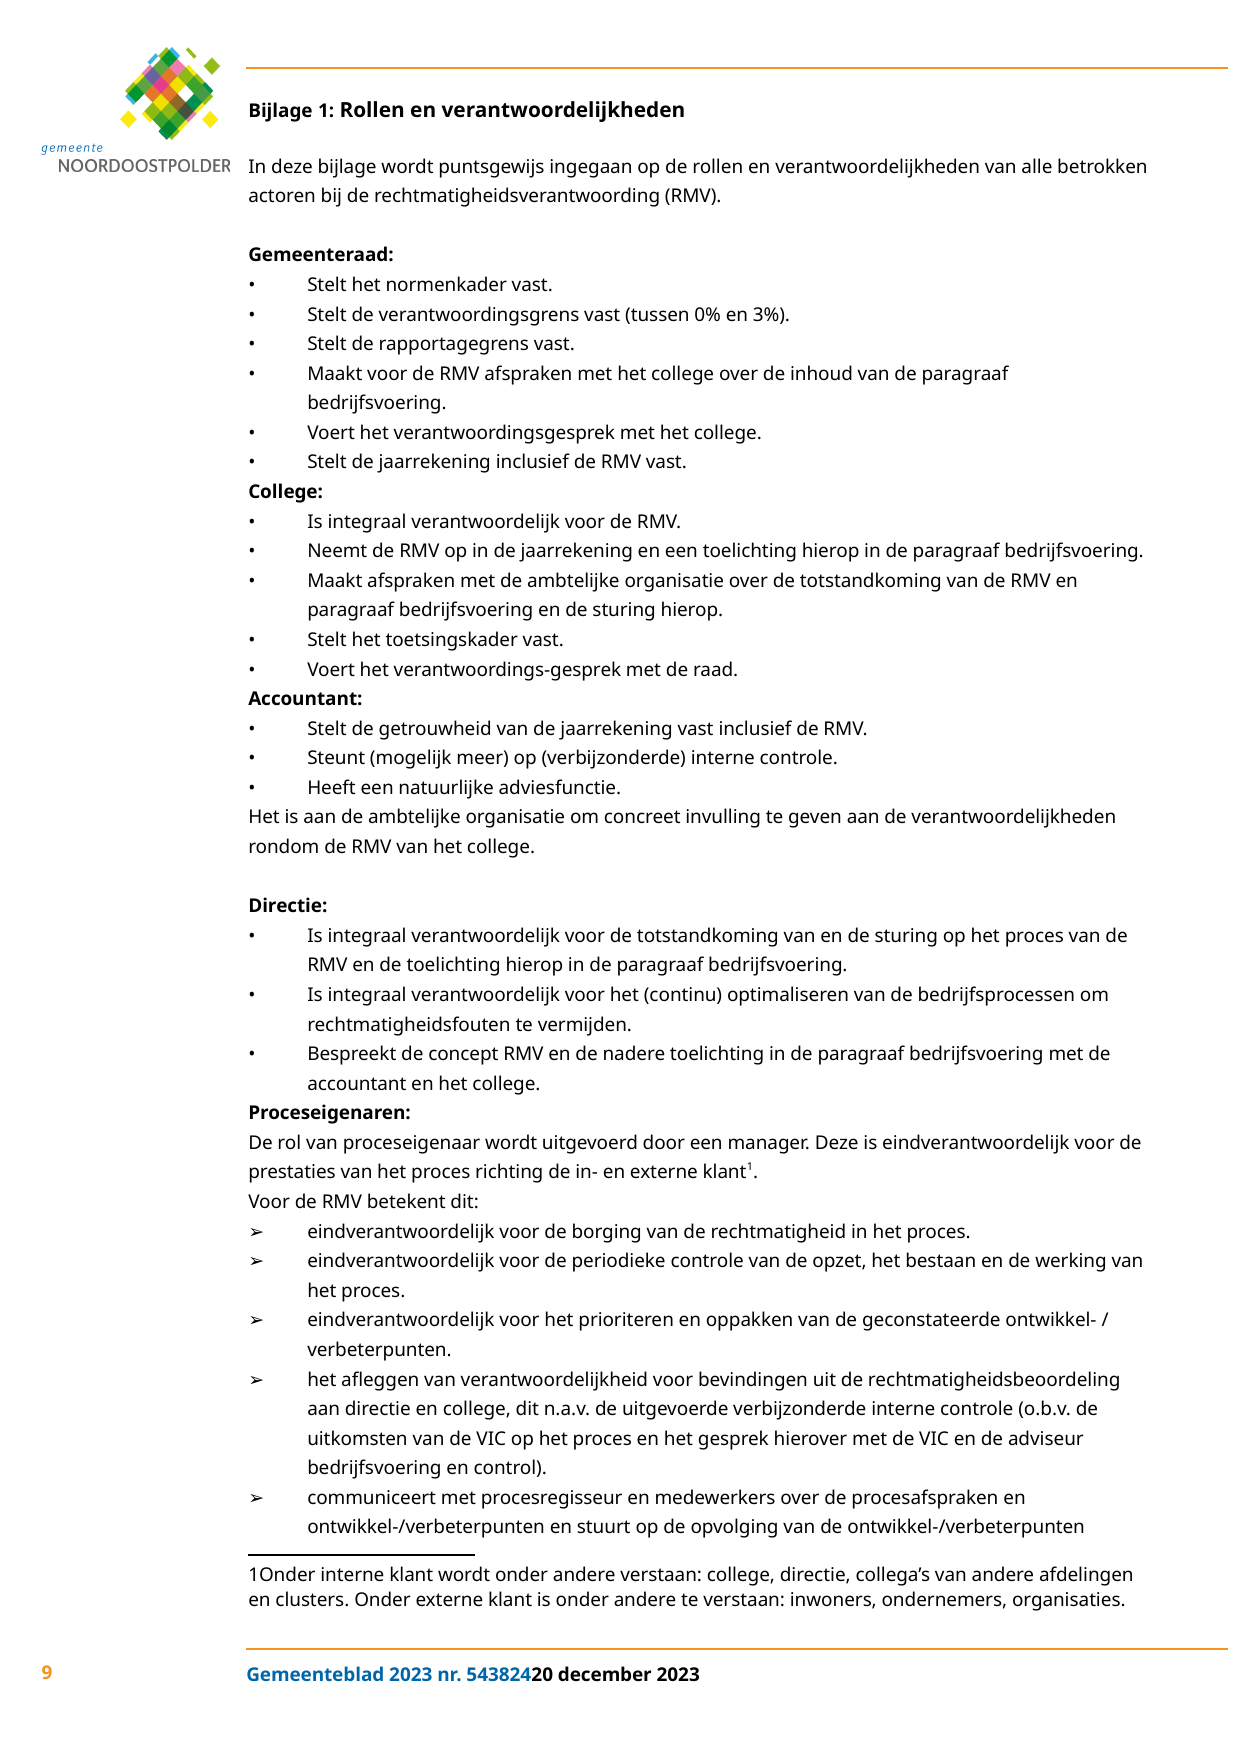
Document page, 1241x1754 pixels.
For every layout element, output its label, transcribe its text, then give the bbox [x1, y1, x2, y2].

text Gemeenteraad: [248, 242, 1152, 267]
list Is integraal verantwoordelijk voor het (continu) optimaliseren van de bedrijfsprocessen om rechtmatigheidsfouten te vermijden. [248, 981, 1152, 1037]
list Maakt voor de RMV afspraken met het college over de inhoud van de paragraaf bedrijfsvoering. [248, 360, 1152, 415]
text Het is aan de ambtelijke organisatie om concreet invulling te geven aan de verantwoordelijkheden rondom de RMV van het college. [248, 804, 1152, 859]
list Maakt afspraken met de ambtelijke organisatie over de totstandkoming van de RMV en paragraaf bedrijfsvoering en de sturing hierop. [248, 567, 1152, 622]
text Bijlage 1: Rollen en verantwoordelijkheden [248, 95, 1152, 123]
list Voert het verantwoordingsgesprek met het college. [248, 419, 1152, 445]
list Stelt de rapportagegrens vast. [248, 330, 1152, 356]
list Stelt het toetsingskader vast. [248, 626, 1152, 652]
text Proceseigenaren: [248, 1099, 1152, 1125]
text Directie: [248, 892, 1152, 918]
text De rol van proceseigenaar wordt uitgevoerd door een manager. Deze is eindverantwoordelijk voor de prestaties van het proces richting de in- en externe klant. [248, 1129, 1152, 1184]
list eindverantwoordelijk voor het prioriteren en oppakken van de geconstateerde ontwikkel- / verbeterpunten. [248, 1307, 1152, 1362]
list Stelt de jaarrekening inclusief de RMV vast. [248, 449, 1152, 474]
text In deze bijlage wordt puntsgewijs ingegaan op de rollen en verantwoordelijkheden van alle betrokken actoren bij de rechtmatigheidsverantwoording (RMV). [248, 153, 1152, 208]
list eindverantwoordelijk voor de borging van de rechtmatigheid in het proces. [248, 1218, 1152, 1244]
list Voert het verantwoordings-gesprek met de raad. [248, 656, 1152, 682]
text Voor de RMV betekent dit: [248, 1188, 1152, 1214]
text Onder interne klant wordt onder andere verstaan: college, directie, collega’s van andere afdelingen en clusters. Onder externe klant is onder andere te verstaan: inwoners, ondernemers, organisaties. [248, 1561, 1152, 1612]
list eindverantwoordelijk voor de periodieke controle van de opzet, het bestaan en de werking van het proces. [248, 1247, 1152, 1303]
picture [41, 47, 231, 172]
list Heeft een natuurlijke adviesfunctie. [248, 774, 1152, 800]
text Accountant: [248, 685, 1152, 711]
text College: [248, 478, 1152, 504]
list Bespreekt de concept RMV en de nadere toelichting in de paragraaf bedrijfsvoering met de accountant en het college. [248, 1040, 1152, 1096]
list Neemt de RMV op in de jaarrekening en een toelichting hierop in de paragraaf bedrijfsvoering. [248, 537, 1152, 563]
list Is integraal verantwoordelijk voor de RMV. [248, 508, 1152, 534]
list Stelt de verantwoordingsgrens vast (tussen 0% en 3%). [248, 301, 1152, 327]
list het afleggen van verantwoordelijkheid voor bevindingen uit de rechtmatigheidsbeoordeling aan directie en college, dit n.a.v. de uitgevoerde verbijzonderde interne controle (o.b.v. de uitkomsten van de VIC op het proces en het gesprek hierover met de VIC en de adviseur bedrijfsvoering en control). [248, 1366, 1152, 1480]
list communiceert met procesregisseur en medewerkers over de procesafspraken en ontwikkel-/verbeterpunten en stuurt op de opvolging van de ontwikkel-/verbeterpunten [248, 1484, 1152, 1539]
list Is integraal verantwoordelijk voor de totstandkoming van en de sturing op het proces van de RMV en de toelichting hierop in de paragraaf bedrijfsvoering. [248, 922, 1152, 977]
list Stelt het normenkader vast. [248, 271, 1152, 297]
list Steunt (mogelijk meer) op (verbijzonderde) interne controle. [248, 744, 1152, 770]
list Stelt de getrouwheid van de jaarrekening vast inclusief de RMV. [248, 715, 1152, 741]
